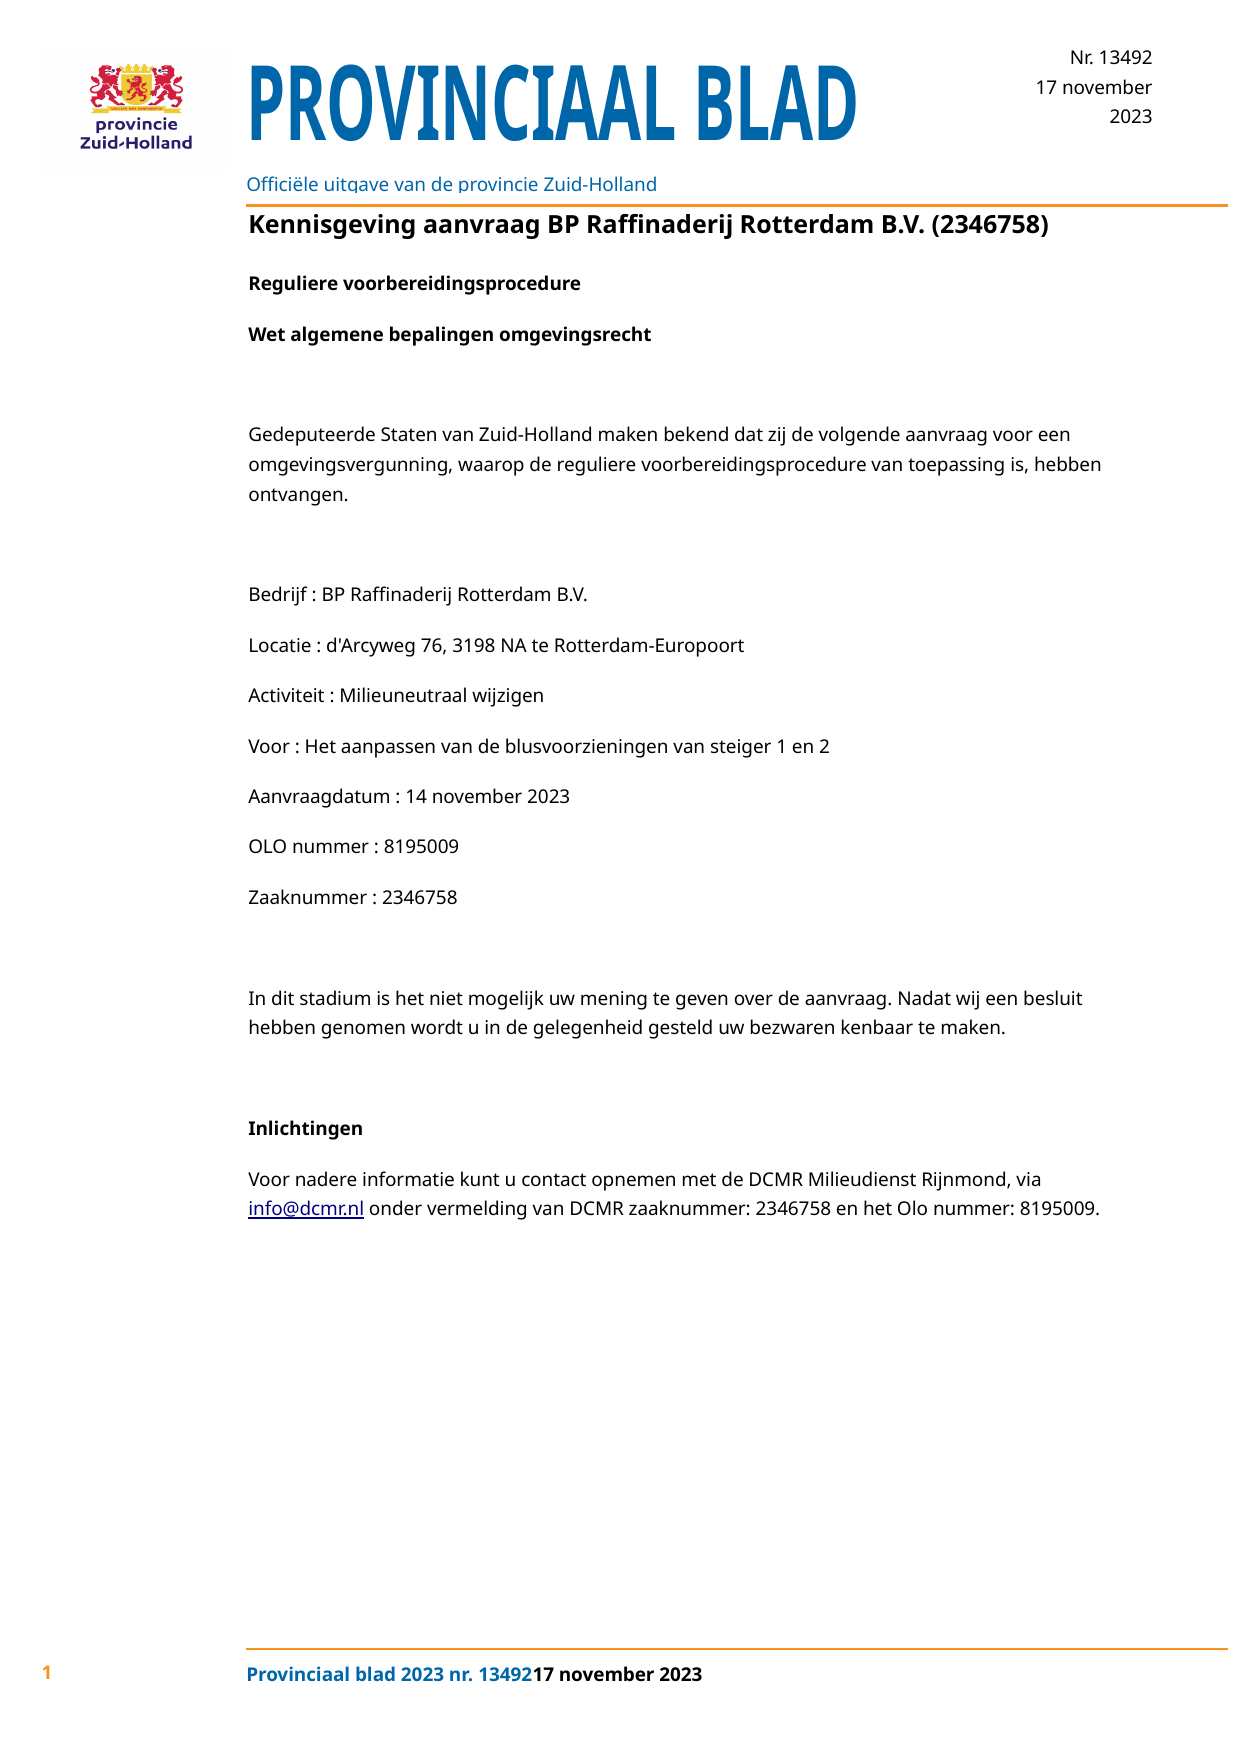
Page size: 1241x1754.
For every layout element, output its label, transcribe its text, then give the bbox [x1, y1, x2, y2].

picture [41, 47, 231, 172]
text In dit stadium is het niet mogelijk uw mening te geven over de aanvraag. Nadat wij een besluit hebben genomen wordt u in de gelegenheid gesteld uw bezwaren kenbaar te maken. [248, 985, 1152, 1040]
text Zaaknummer : 2346758 [248, 884, 1152, 910]
text Voor nadere informatie kunt u contact opnemen met de DCMR Milieudienst Rijnmond, via info@dcmr.nl onder vermelding van DCMR zaaknummer: 2346758 en het Olo nummer: 8195009. [248, 1166, 1152, 1221]
text Reguliere voorbereidingsprocedure [248, 270, 1152, 296]
text Voor : Het aanpassen van de blusvoorzieningen van steiger 1 en 2 [248, 733, 1152, 758]
text Wet algemene bepalingen omgevingsrecht [248, 321, 1152, 346]
text OLO nummer : 8195009 [248, 834, 1152, 859]
text Inlichtingen [248, 1115, 1152, 1141]
text Gedeputeerde Staten van Zuid-Holland maken bekend dat zij de volgende aanvraag voor een omgevingsvergunning, waarop de reguliere voorbereidingsprocedure van toepassing is, hebben ontvangen. [248, 422, 1152, 506]
text Bedrijf : BP Raffinaderij Rotterdam B.V. [248, 582, 1152, 607]
text Activiteit : Milieuneutraal wijzigen [248, 682, 1152, 708]
text Aanvraagdatum : 14 november 2023 [248, 783, 1152, 809]
text Kennisgeving aanvraag BP Raffinaderij Rotterdam B.V. (2346758) [248, 207, 1152, 241]
text Locatie : d'Arcyweg 76, 3198 NA te Rotterdam-Europoort [248, 632, 1152, 658]
